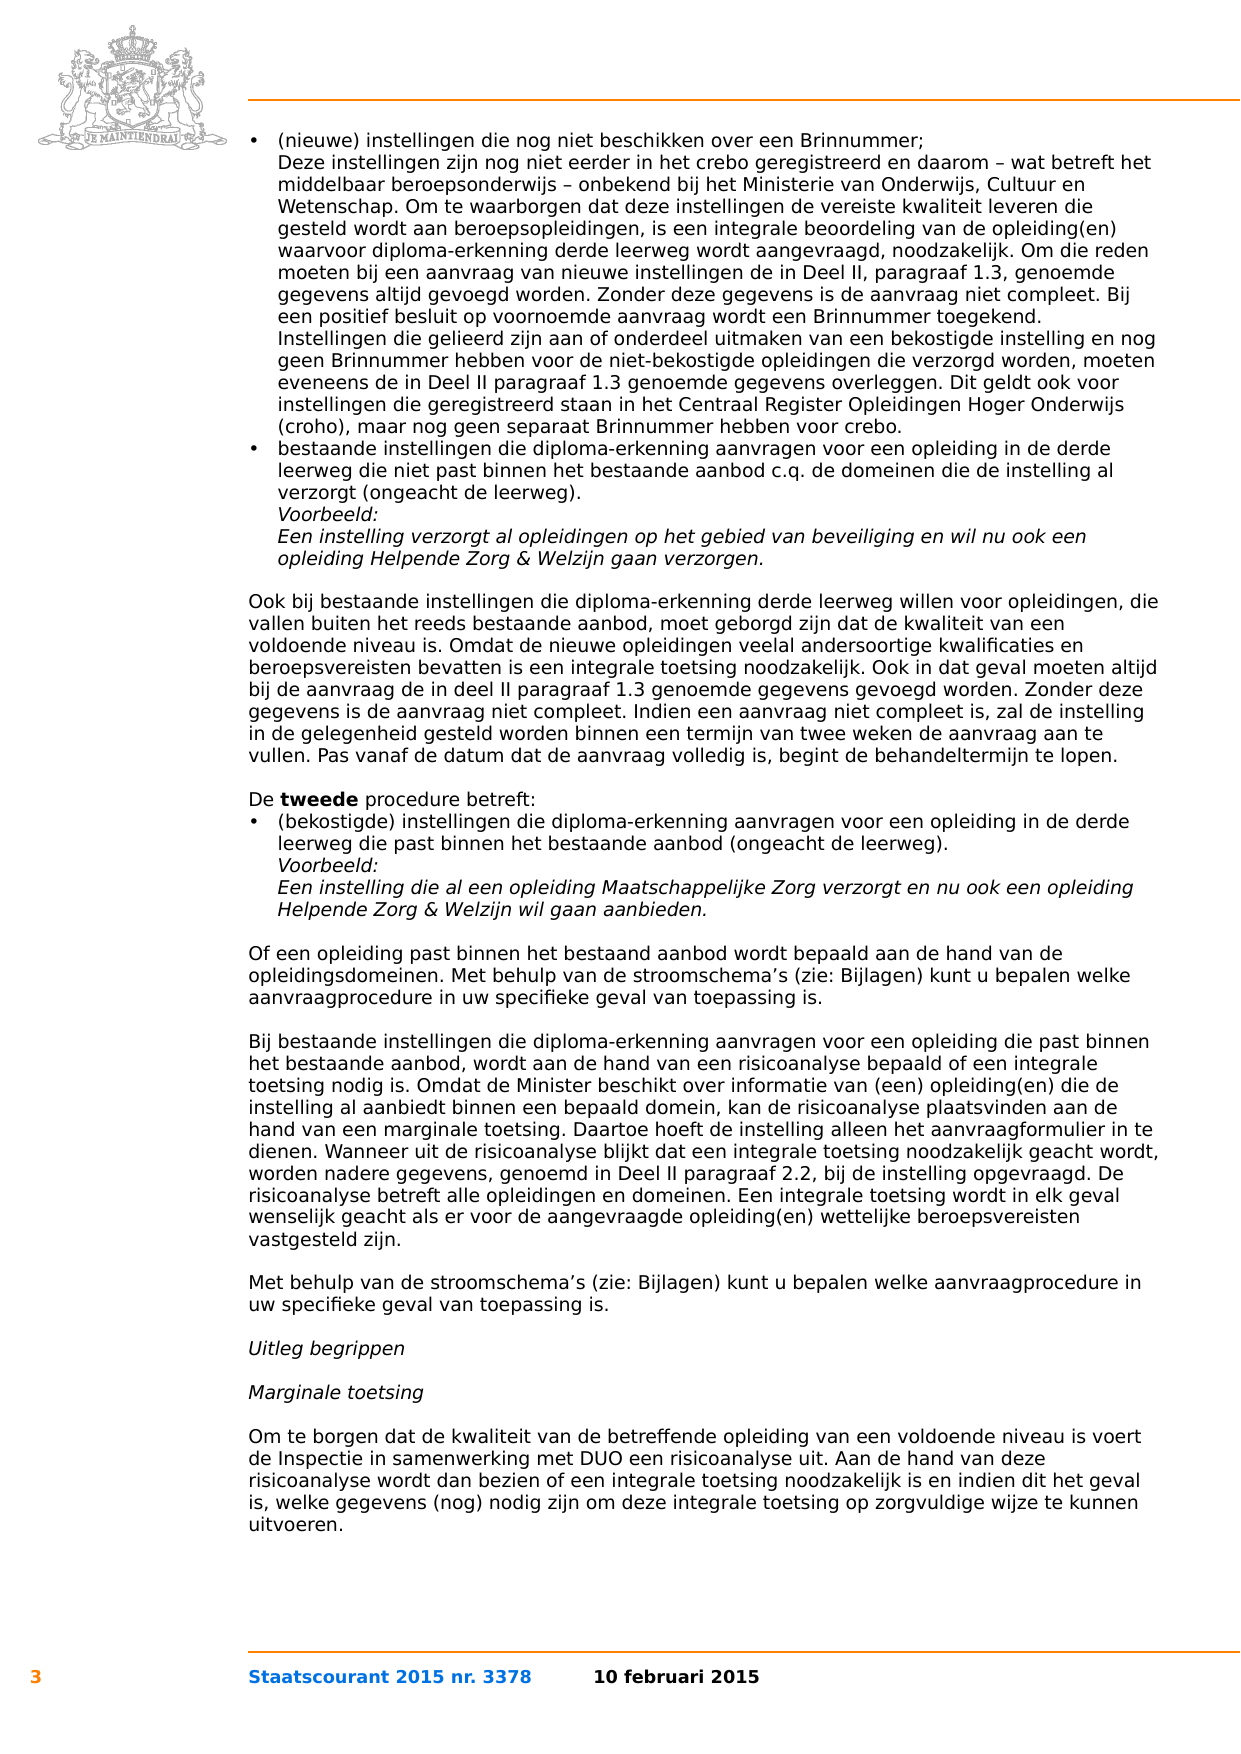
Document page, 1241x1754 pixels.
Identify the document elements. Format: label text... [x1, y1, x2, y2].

text • (nieuwe) instellingen die nog niet beschikken over een Brinnummer; [248, 130, 1163, 152]
text Voorbeeld: [277, 855, 1163, 877]
text Ook bij bestaande instellingen die diploma-erkenning derde leerweg willen voor opleidingen, die vallen buiten het reeds bestaande aanbod, moet geborgd zijn dat de kwaliteit van een voldoende niveau is. Omdat de nieuwe opleidingen veelal andersoortige kwalificaties en beroepsvereisten bevatten is een integrale toetsing noodzakelijk. Ook in dat geval moeten altijd bij de aanvraag de in deel II paragraaf 1.3 genoemde gegevens gevoegd worden. Zonder deze gegevens is de aanvraag niet compleet. Indien een aanvraag niet compleet is, zal de instelling in de gelegenheid gesteld worden binnen een termijn van twee weken de aanvraag aan te vullen. Pas vanaf de datum dat de aanvraag volledig is, begint de behandeltermijn te lopen. [248, 591, 1163, 767]
subtitle Uitleg begrippen [248, 1338, 1163, 1360]
text Met behulp van de stroomschema’s (zie: Bijlagen) kunt u bepalen welke aanvraagprocedure in uw specifieke geval van toepassing is. [248, 1272, 1163, 1316]
text • bestaande instellingen die diploma-erkenning aanvragen voor een opleiding in de derde leerweg die niet past binnen het bestaande aanbod c.q. de domeinen die de instelling al verzorgt (ongeacht de leerweg). [248, 438, 1163, 503]
text Deze instellingen zijn nog niet eerder in het crebo geregistreerd en daarom – wat betreft het middelbaar beroepsonderwijs – onbekend bij het Ministerie van Onderwijs, Cultuur en Wetenschap. Om te waarborgen dat deze instellingen de vereiste kwaliteit leveren die gesteld wordt aan beroepsopleidingen, is een integrale beoordeling van de opleiding(en) waarvoor diploma-erkenning derde leerweg wordt aangevraagd, noodzakelijk. Om die reden moeten bij een aanvraag van nieuwe instellingen de in Deel II, paragraaf 1.3, genoemde gegevens altijd gevoegd worden. Zonder deze gegevens is de aanvraag niet compleet. Bij een positief besluit op voornoemde aanvraag wordt een Brinnummer toegekend. [277, 152, 1163, 328]
text Een instelling die al een opleiding Maatschappelijke Zorg verzorgt en nu ook een opleiding Helpende Zorg & Welzijn wil gaan aanbieden. [277, 877, 1163, 921]
text Een instelling verzorgt al opleidingen op het gebied van beveiliging en wil nu ook een opleiding Helpende Zorg & Welzijn gaan verzorgen. [277, 526, 1163, 569]
text Instellingen die gelieerd zijn aan of onderdeel uitmaken van een bekostigde instelling en nog geen Brinnummer hebben voor de niet-bekostigde opleidingen die verzorgd worden, moeten eveneens de in Deel II paragraaf 1.3 genoemde gegevens overleggen. Dit geldt ook voor instellingen die geregistreerd staan in het Centraal Register Opleidingen Hoger Onderwijs (croho), maar nog geen separaat Brinnummer hebben voor crebo. [277, 328, 1163, 438]
text Of een opleiding past binnen het bestaand aanbod wordt bepaald aan de hand van de opleidingsdomeinen. Met behulp van de stroomschema’s (zie: Bijlagen) kunt u bepalen welke aanvraagprocedure in uw specifieke geval van toepassing is. [248, 943, 1163, 1009]
text Voorbeeld: [277, 503, 1163, 526]
text • (bekostigde) instellingen die diploma-erkenning aanvragen voor een opleiding in de derde leerweg die past binnen het bestaande aanbod (ongeacht de leerweg). [248, 811, 1163, 855]
text Bij bestaande instellingen die diploma-erkenning aanvragen voor een opleiding die past binnen het bestaande aanbod, wordt aan de hand van een risicoanalyse bepaald of een integrale toetsing nodig is. Omdat de Minister beschikt over informatie van (een) opleiding(en) die de instelling al aanbiedt binnen een bepaald domein, kan de risicoanalyse plaatsvinden aan de hand van een marginale toetsing. Daartoe hoeft de instelling alleen het aanvraagformulier in te dienen. Wanneer uit de risicoanalyse blijkt dat een integrale toetsing noodzakelijk geacht wordt, worden nadere gegevens, genoemd in Deel II paragraaf 2.2, bij de instelling opgevraagd. De risicoanalyse betreft alle opleidingen en domeinen. Een integrale toetsing wordt in elk geval wenselijk geacht als er voor de aangevraagde opleiding(en) wettelijke beroepsvereisten vastgesteld zijn. [248, 1031, 1163, 1250]
picture [38, 25, 227, 150]
subtitle Marginale toetsing [248, 1382, 1163, 1404]
text De tweede procedure betreft: [248, 789, 1163, 811]
text Om te borgen dat de kwaliteit van de betreffende opleiding van een voldoende niveau is voert de Inspectie in samenwerking met DUO een risicoanalyse uit. Aan de hand van deze risicoanalyse wordt dan bezien of een integrale toetsing noodzakelijk is en indien dit het geval is, welke gegevens (nog) nodig zijn om deze integrale toetsing op zorgvuldige wijze te kunnen uitvoeren. [248, 1426, 1163, 1536]
